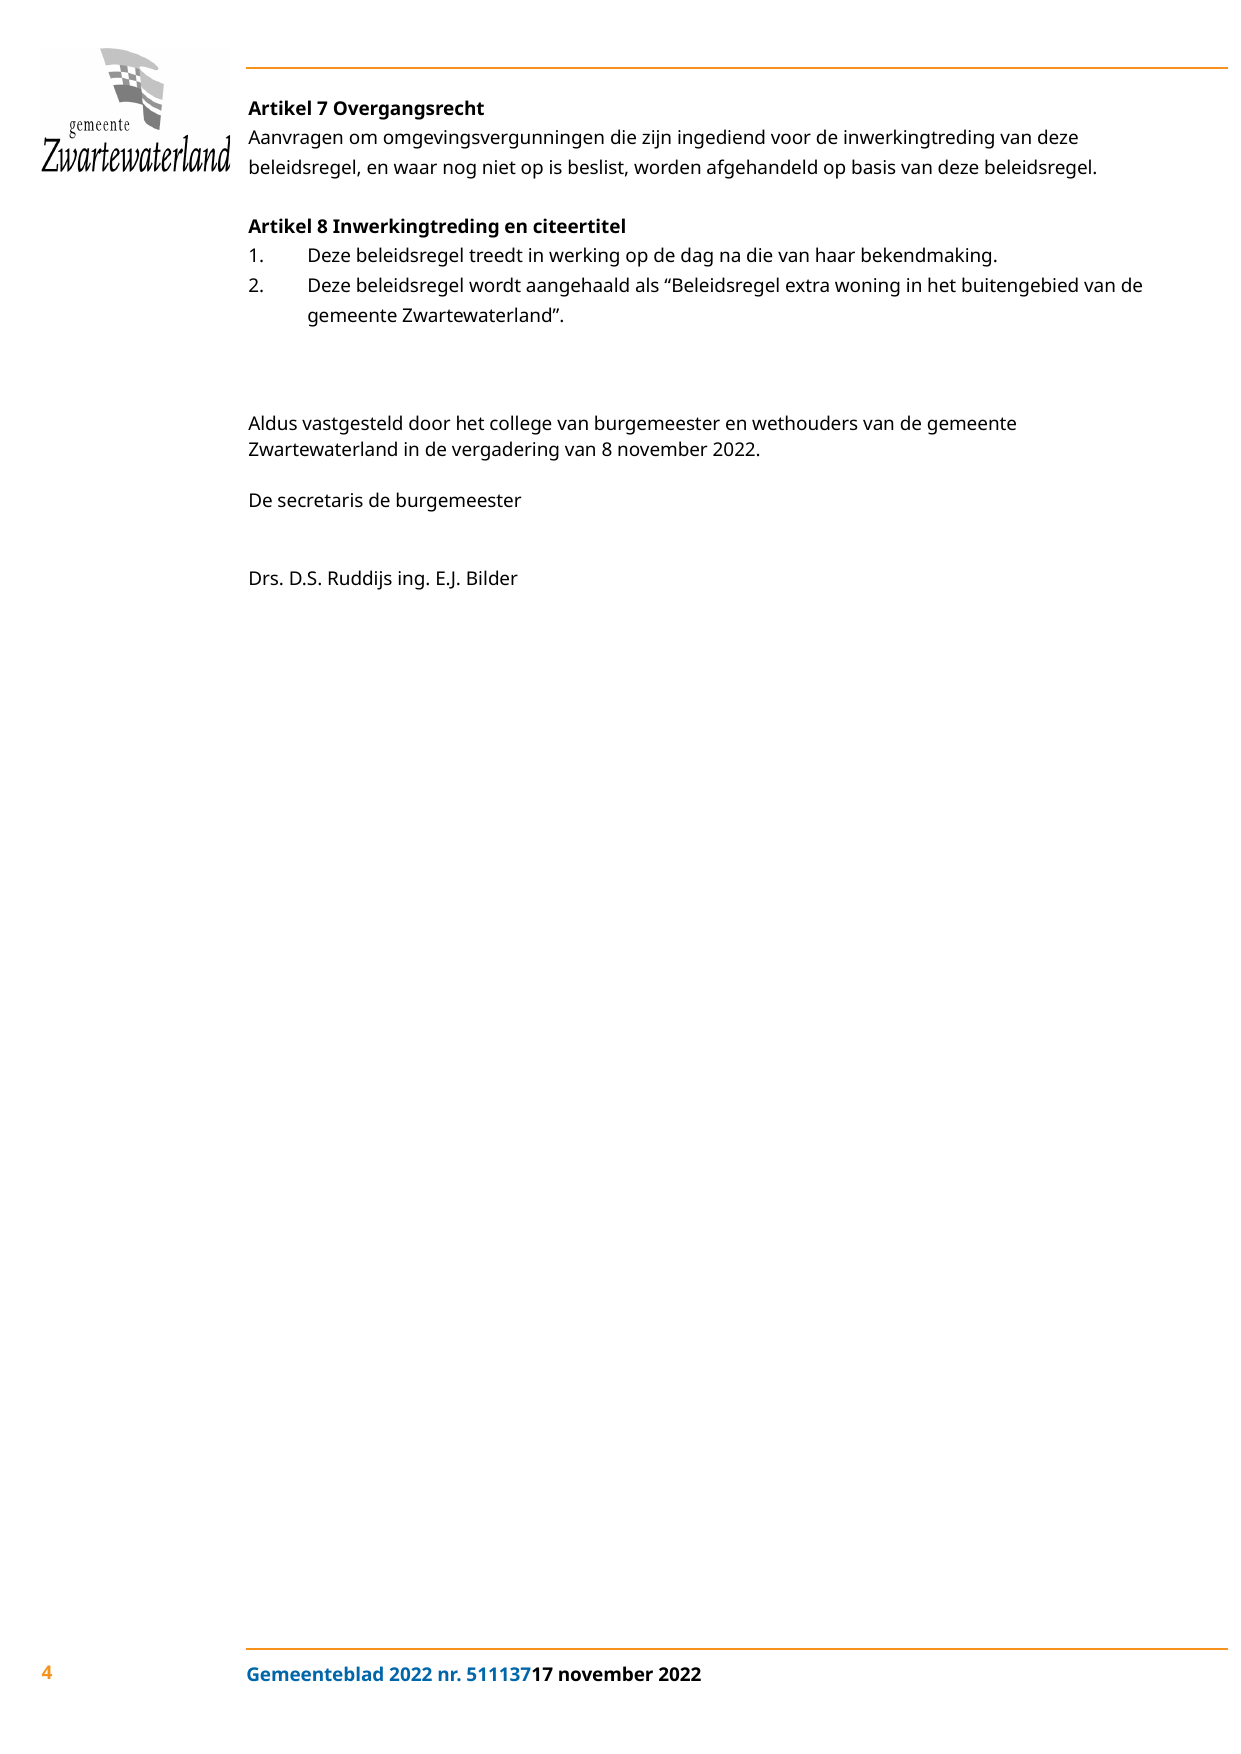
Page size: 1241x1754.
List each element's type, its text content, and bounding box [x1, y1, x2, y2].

text Artikel 7 Overgangsrecht [248, 95, 1152, 121]
text Aanvragen om omgevingsvergunningen die zijn ingediend voor de inwerkingtreding van deze beleidsregel, en waar nog niet op is beslist, worden afgehandeld op basis van deze beleidsregel. [248, 124, 1152, 180]
list Deze beleidsregel treedt in werking op de dag na die van haar bekendmaking. [248, 243, 1152, 268]
text Artikel 8 Inwerkingtreding en citeertitel [248, 213, 1152, 239]
text Aldus vastgesteld door het college van burgemeester en wethouders van de gemeente Zwartewaterland in de vergadering van 8 november 2022. [248, 410, 1152, 462]
list Deze beleidsregel wordt aangehaald als “Beleidsregel extra woning in het buitengebied van de gemeente Zwartewaterland”. [248, 272, 1152, 328]
text De secretaris de burgemeester [248, 487, 1152, 513]
text Drs. D.S. Ruddijs ing. E.J. Bilder [248, 565, 1152, 590]
picture [41, 47, 231, 172]
